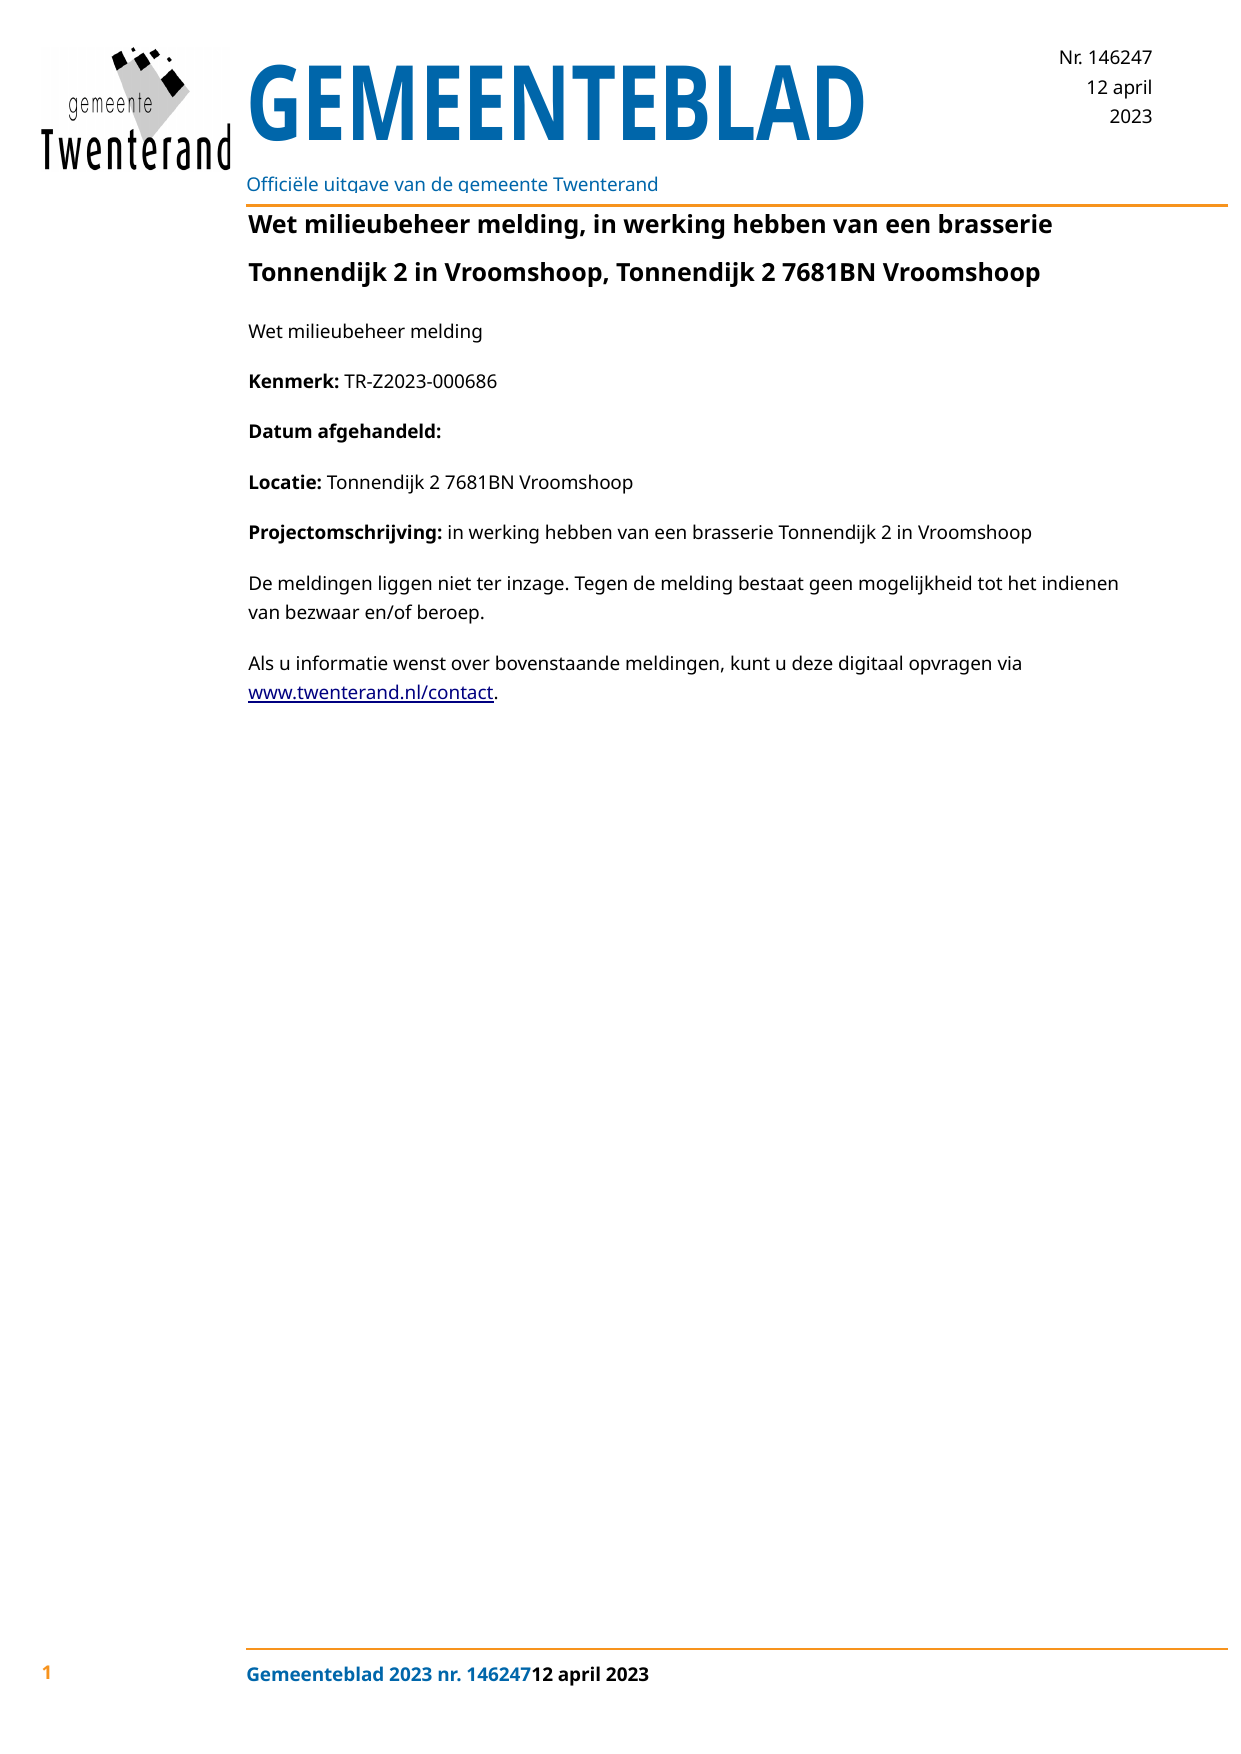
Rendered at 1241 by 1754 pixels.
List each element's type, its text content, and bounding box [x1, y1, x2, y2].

picture [41, 47, 231, 172]
text Projectomschrijving: in werking hebben van een brasserie Tonnendijk 2 in Vroomshoop [248, 519, 1152, 545]
text Wet milieubeheer melding [248, 318, 1152, 344]
text Als u informatie wenst over bovenstaande meldingen, kunt u deze digitaal opvragen via www.twenterand.nl/contact. [248, 650, 1152, 705]
text De meldingen liggen niet ter inzage. Tegen de melding bestaat geen mogelijkheid tot het indienen van bezwaar en/of beroep. [248, 570, 1152, 625]
text Kenmerk: TR-Z2023-000686 [248, 368, 1152, 394]
text Datum afgehandeld: [248, 419, 1152, 444]
text Locatie: Tonnendijk 2 7681BN Vroomshoop [248, 469, 1152, 495]
text Wet milieubeheer melding, in werking hebben van een brasserie Tonnendijk 2 in Vroomshoop, Tonnendijk 2 7681BN Vroomshoop [248, 207, 1152, 288]
